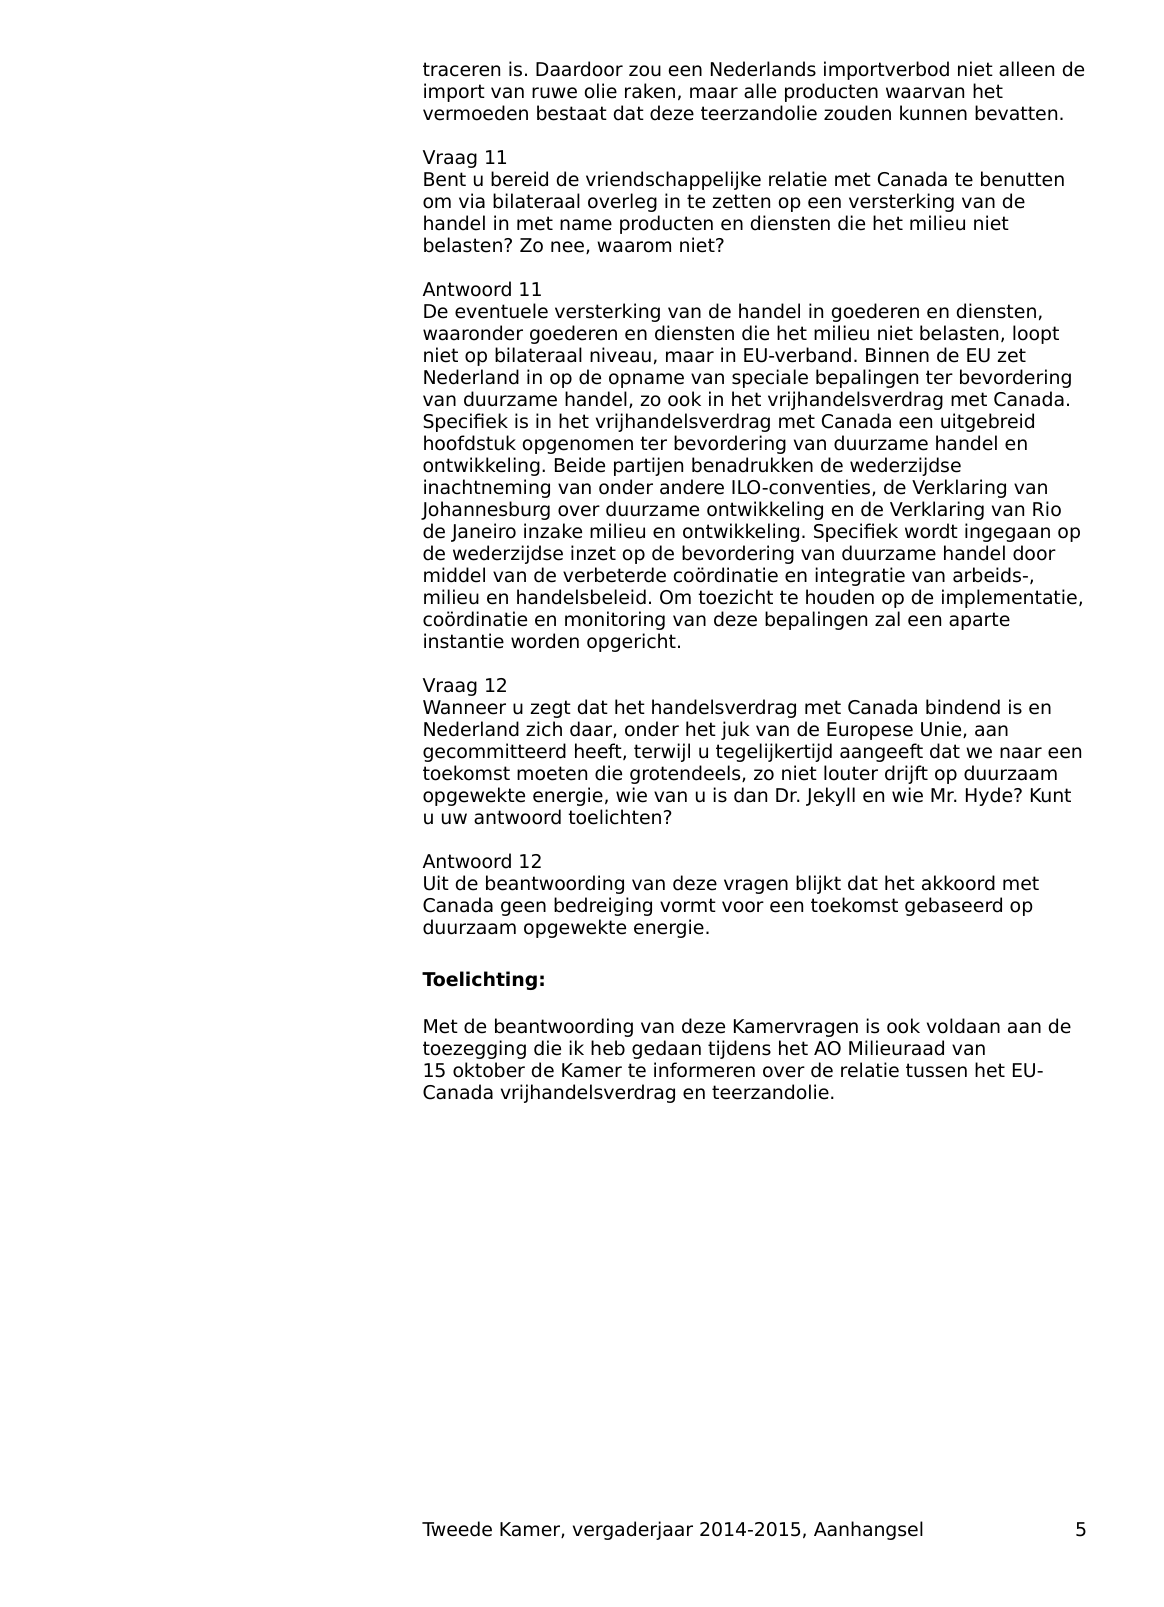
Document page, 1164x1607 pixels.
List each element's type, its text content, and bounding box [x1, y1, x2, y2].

subtitle Toelichting: [422, 969, 1087, 991]
text Specifiek is in het vrijhandelsverdrag met Canada een uitgebreid hoofdstuk opgenomen ter bevordering van duurzame handel en ontwikkeling. Beide partijen benadrukken de wederzijdse inachtneming van onder andere ILO-conventies, de Verklaring van Johannesburg over duurzame ontwikkeling en de Verklaring van Rio de Janeiro inzake milieu en ontwikkeling. Specifiek wordt ingegaan op de wederzijdse inzet op de bevordering van duurzame handel door middel van de verbeterde coördinatie en integratie van arbeids-, milieu en handelsbeleid. Om toezicht te houden op de implementatie, coördinatie en monitoring van deze bepalingen zal een aparte instantie worden opgericht. [422, 411, 1087, 653]
text Vraag 11 [422, 147, 1087, 169]
text De eventuele versterking van de handel in goederen en diensten, waaronder goederen en diensten die het milieu niet belasten, loopt niet op bilateraal niveau, maar in EU-verband. Binnen de EU zet Nederland in op de opname van speciale bepalingen ter bevordering van duurzame handel, zo ook in het vrijhandelsverdrag met Canada. [422, 301, 1087, 411]
text Uit de beantwoording van deze vragen blijkt dat het akkoord met Canada geen bedreiging vormt voor een toekomst gebaseerd op duurzaam opgewekte energie. [422, 873, 1087, 939]
text Bent u bereid de vriendschappelijke relatie met Canada te benutten om via bilateraal overleg in te zetten op een versterking van de handel in met name producten en diensten die het milieu niet belasten? Zo nee, waarom niet? [422, 169, 1087, 257]
text Met de beantwoording van deze Kamervragen is ook voldaan aan de toezegging die ik heb gedaan tijdens het AO Milieuraad van 15 oktober de Kamer te informeren over de relatie tussen het EU-Canada vrijhandelsverdrag en teerzandolie. [422, 1016, 1087, 1104]
text Antwoord 11 [422, 279, 1087, 301]
text Vraag 12 [422, 675, 1087, 697]
text traceren is. Daardoor zou een Nederlands importverbod niet alleen de import van ruwe olie raken, maar alle producten waarvan het vermoeden bestaat dat deze teerzandolie zouden kunnen bevatten. [422, 59, 1087, 125]
text Wanneer u zegt dat het handelsverdrag met Canada bindend is en Nederland zich daar, onder het juk van de Europese Unie, aan gecommitteerd heeft, terwijl u tegelijkertijd aangeeft dat we naar een toekomst moeten die grotendeels, zo niet louter drijft op duurzaam opgewekte energie, wie van u is dan Dr. Jekyll en wie Mr. Hyde? Kunt u uw antwoord toelichten? [422, 697, 1087, 829]
text Antwoord 12 [422, 851, 1087, 873]
